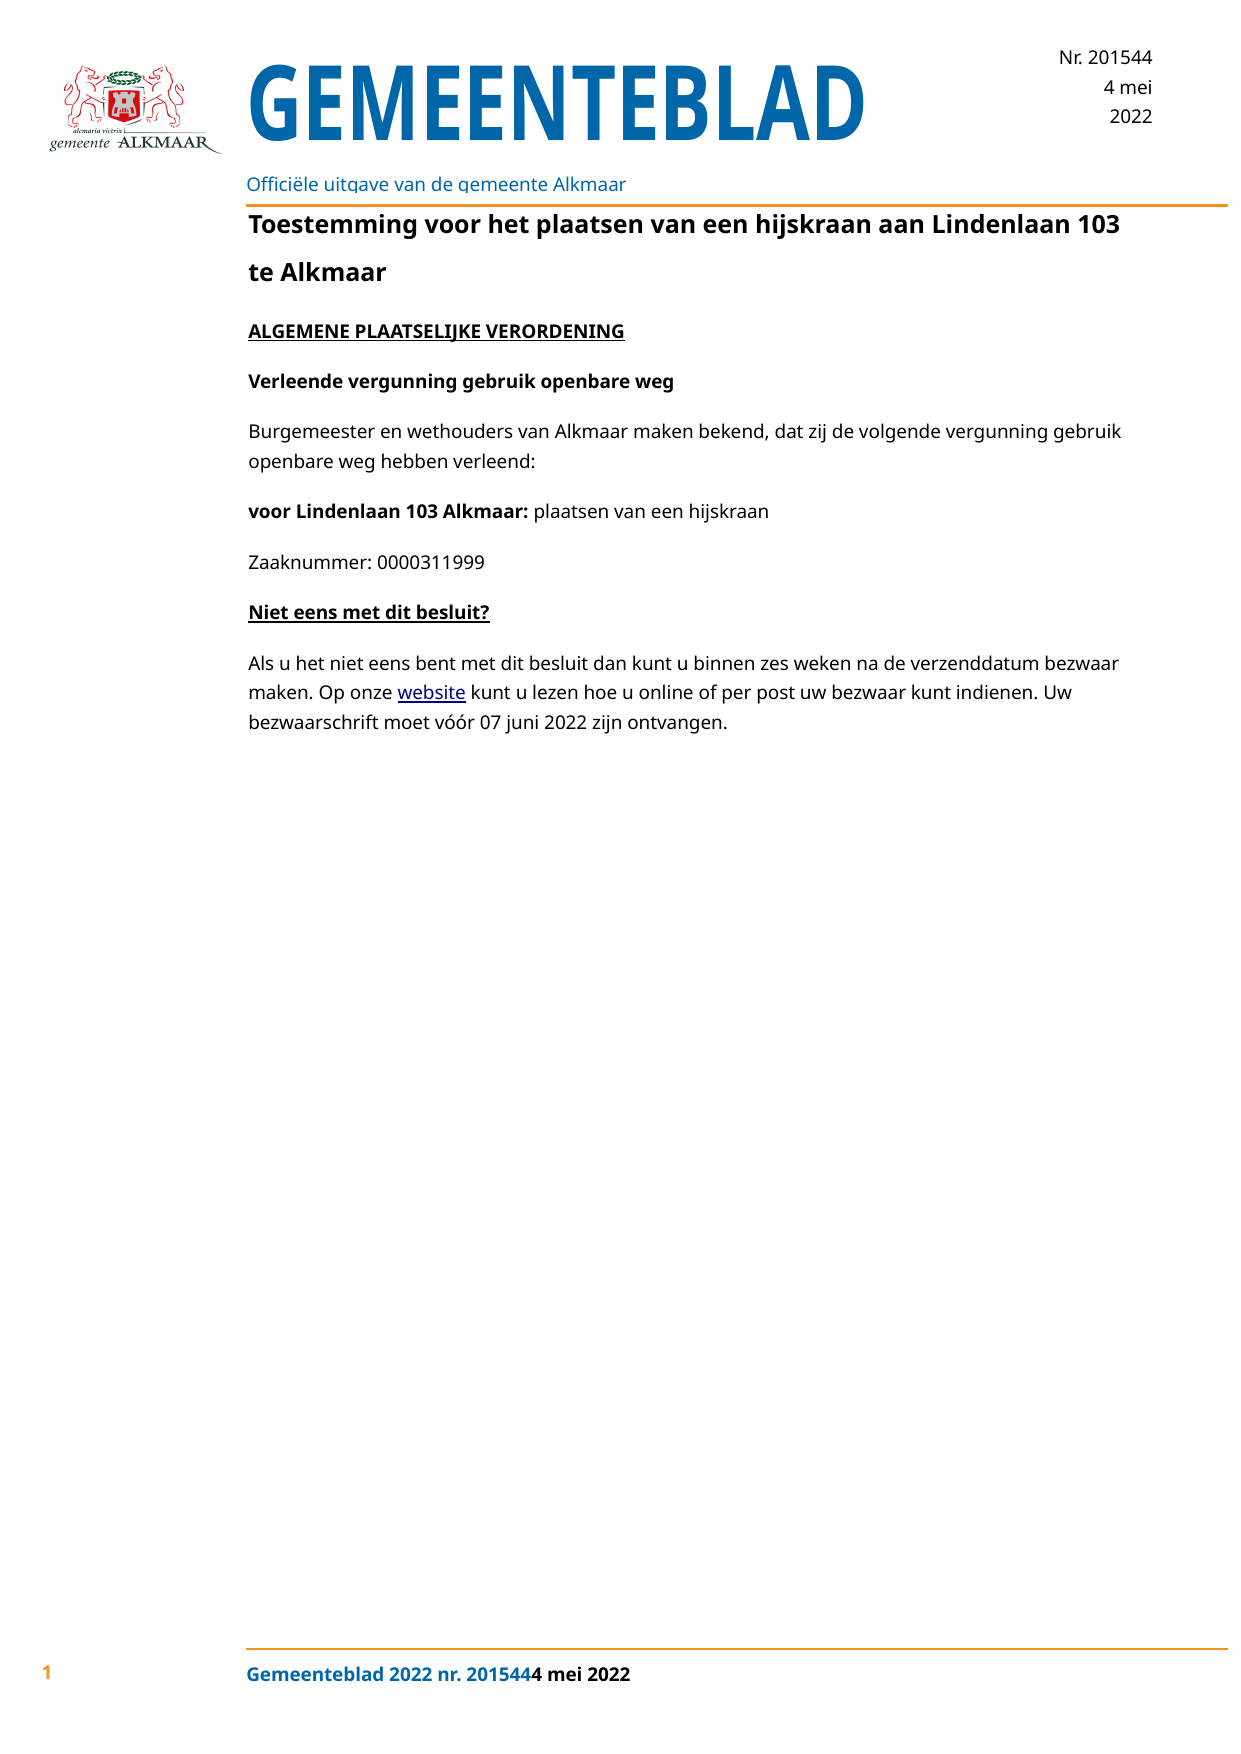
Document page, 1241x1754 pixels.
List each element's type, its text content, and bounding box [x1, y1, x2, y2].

text ALGEMENE PLAATSELIJKE VERORDENING [248, 318, 1152, 344]
text Niet eens met dit besluit? [248, 599, 1152, 625]
text Toestemming voor het plaatsen van een hijskraan aan Lindenlaan 103 te Alkmaar [248, 207, 1152, 288]
text Zaaknummer: 0000311999 [248, 549, 1152, 575]
text voor Lindenlaan 103 Alkmaar: plaatsen van een hijskraan [248, 499, 1152, 524]
text Verleende vergunning gebruik openbare weg [248, 368, 1152, 394]
picture [41, 47, 231, 172]
text Burgemeester en wethouders van Alkmaar maken bekend, dat zij de volgende vergunning gebruik openbare weg hebben verleend: [248, 419, 1152, 474]
text Als u het niet eens bent met dit besluit dan kunt u binnen zes weken na de verzenddatum bezwaar maken. Op onze website kunt u lezen hoe u online of per post uw bezwaar kunt indienen. Uw bezwaarschrift moet vóór 07 juni 2022 zijn ontvangen. [248, 650, 1152, 735]
